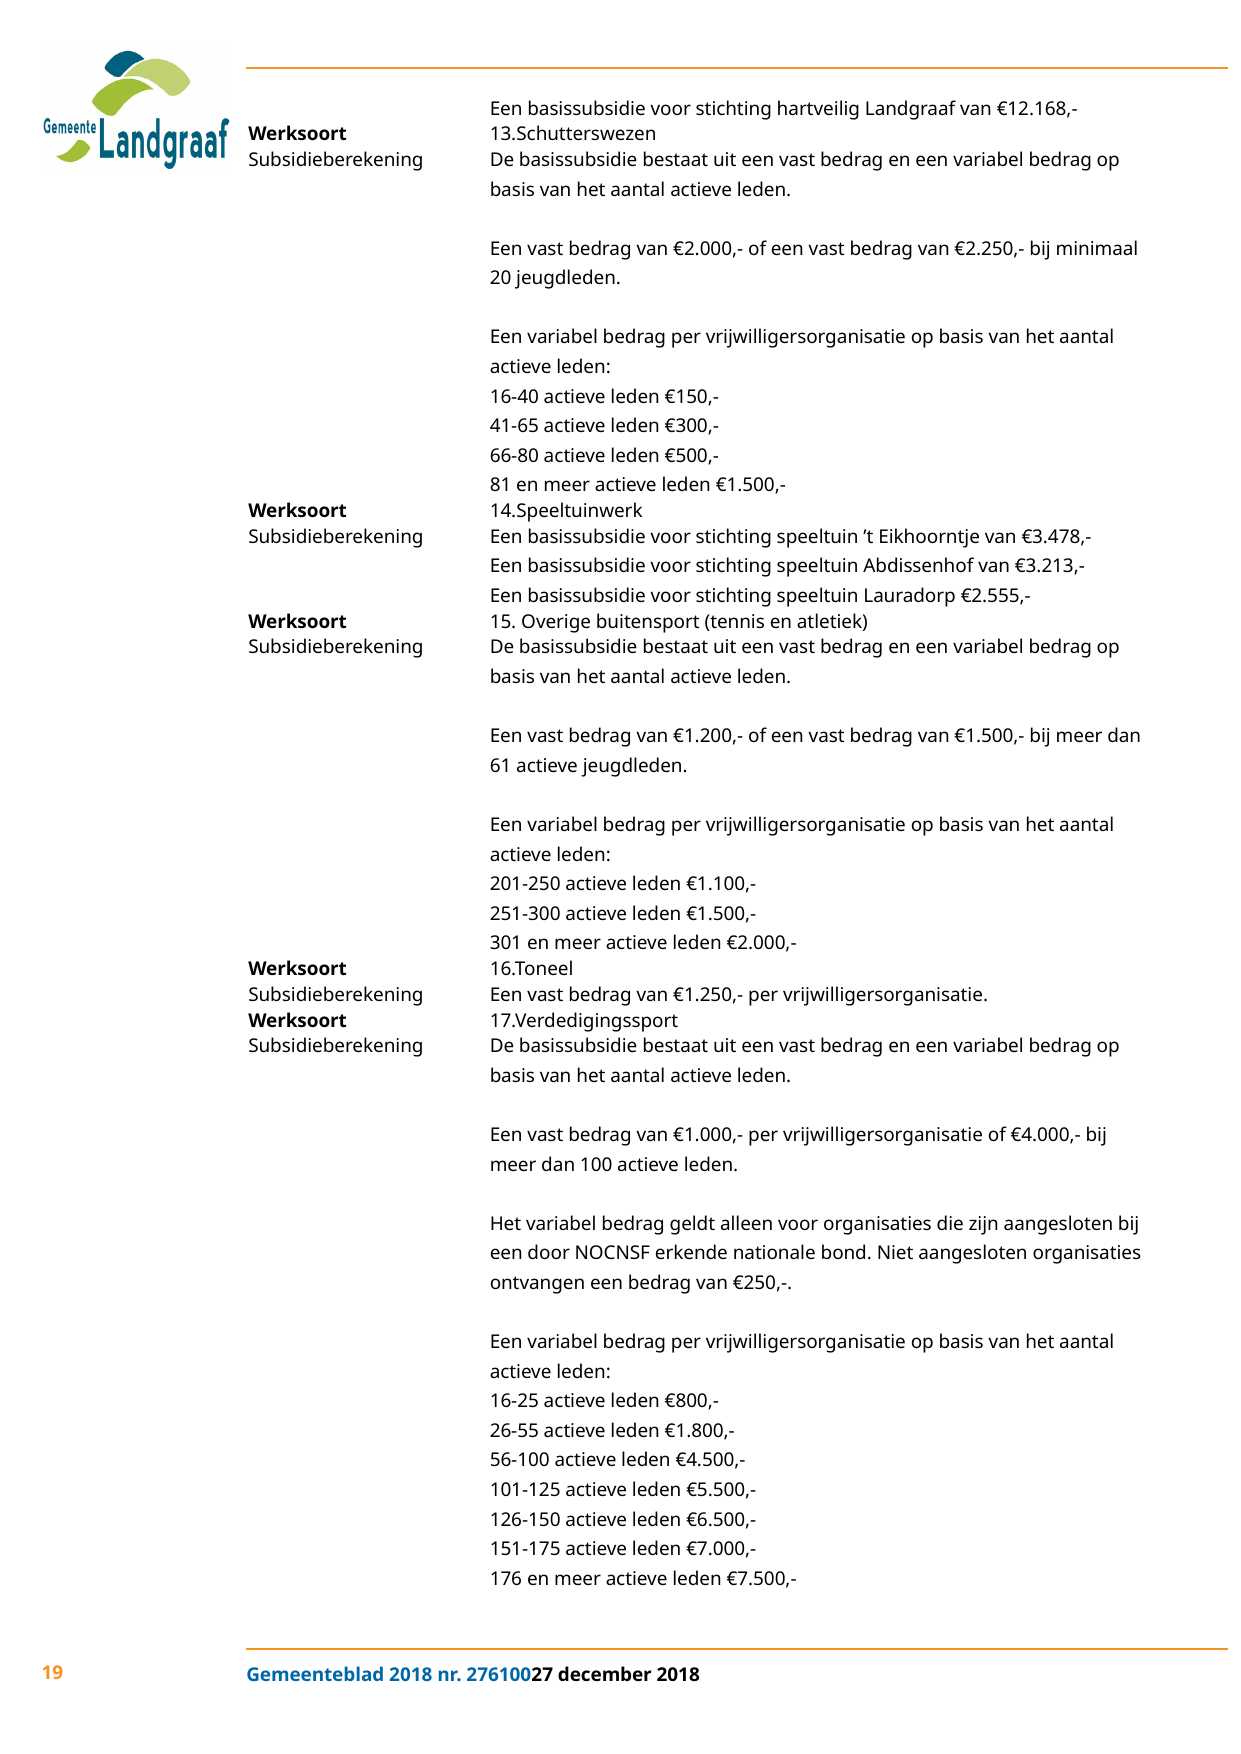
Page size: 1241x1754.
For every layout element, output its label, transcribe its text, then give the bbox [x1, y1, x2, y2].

table_cell Subsidieberekening [248, 634, 489, 955]
table_cell Werksoort [248, 1007, 489, 1032]
table_cell Werksoort [248, 121, 489, 146]
table_cell Werksoort [248, 498, 489, 523]
picture [41, 47, 231, 172]
table_cell Een basissubsidie voor stichting hartveilig Landgraaf van €12.168,- [490, 95, 1152, 121]
table_cell 17.Verdedigingssport [490, 1007, 1152, 1032]
table_cell De basissubsidie bestaat uit een vast bedrag en een variabel bedrag op basis van het aantal actieve leden. Een vast bedrag van €2.000,- of een vast bedrag van €2.250,- bij minimaal 20 jeugdleden. Een variabel bedrag per vrijwilligersorganisatie op basis van het aantal actieve leden: 16-40 actieve leden €150,- 41-65 actieve leden €300,- 66-80 actieve leden €500,- 81 en meer actieve leden €1.500,- [490, 146, 1152, 497]
table_cell 13.Schutterswezen [490, 121, 1152, 146]
table_cell Een vast bedrag van €1.250,- per vrijwilligersorganisatie. [490, 981, 1152, 1007]
table_cell Werksoort [248, 608, 489, 634]
table_cell Subsidieberekening [248, 981, 489, 1007]
table_cell 16.Toneel [490, 955, 1152, 981]
table_cell Een basissubsidie voor stichting speeltuin ’t Eikhoorntje van €3.478,- Een basissubsidie voor stichting speeltuin Abdissenhof van €3.213,- Een basissubsidie voor stichting speeltuin Lauradorp €2.555,- [490, 523, 1152, 608]
table_cell Subsidieberekening [248, 523, 489, 608]
table_cell [248, 95, 489, 121]
table_cell De basissubsidie bestaat uit een vast bedrag en een variabel bedrag op basis van het aantal actieve leden. Een vast bedrag van €1.200,- of een vast bedrag van €1.500,- bij meer dan 61 actieve jeugdleden. Een variabel bedrag per vrijwilligersorganisatie op basis van het aantal actieve leden: 201-250 actieve leden €1.100,- 251-300 actieve leden €1.500,- 301 en meer actieve leden €2.000,- [490, 634, 1152, 955]
table_cell 14.Speeltuinwerk [490, 498, 1152, 523]
table_cell De basissubsidie bestaat uit een vast bedrag en een variabel bedrag op basis van het aantal actieve leden. Een vast bedrag van €1.000,- per vrijwilligersorganisatie of €4.000,- bij meer dan 100 actieve leden. Het variabel bedrag geldt alleen voor organisaties die zijn aangesloten bij een door NOCNSF erkende nationale bond. Niet aangesloten organisaties ontvangen een bedrag van €250,-. Een variabel bedrag per vrijwilligersorganisatie op basis van het aantal actieve leden: 16-25 actieve leden €800,- 26-55 actieve leden €1.800,- 56-100 actieve leden €4.500,- 101-125 actieve leden €5.500,- 126-150 actieve leden €6.500,- 151-175 actieve leden €7.000,- 176 en meer actieve leden €7.500,- [490, 1033, 1152, 1591]
table_cell Werksoort [248, 955, 489, 981]
table_cell Subsidieberekening [248, 1033, 489, 1591]
table_cell Subsidieberekening [248, 146, 489, 497]
table_cell 15. Overige buitensport (tennis en atletiek) [490, 608, 1152, 634]
